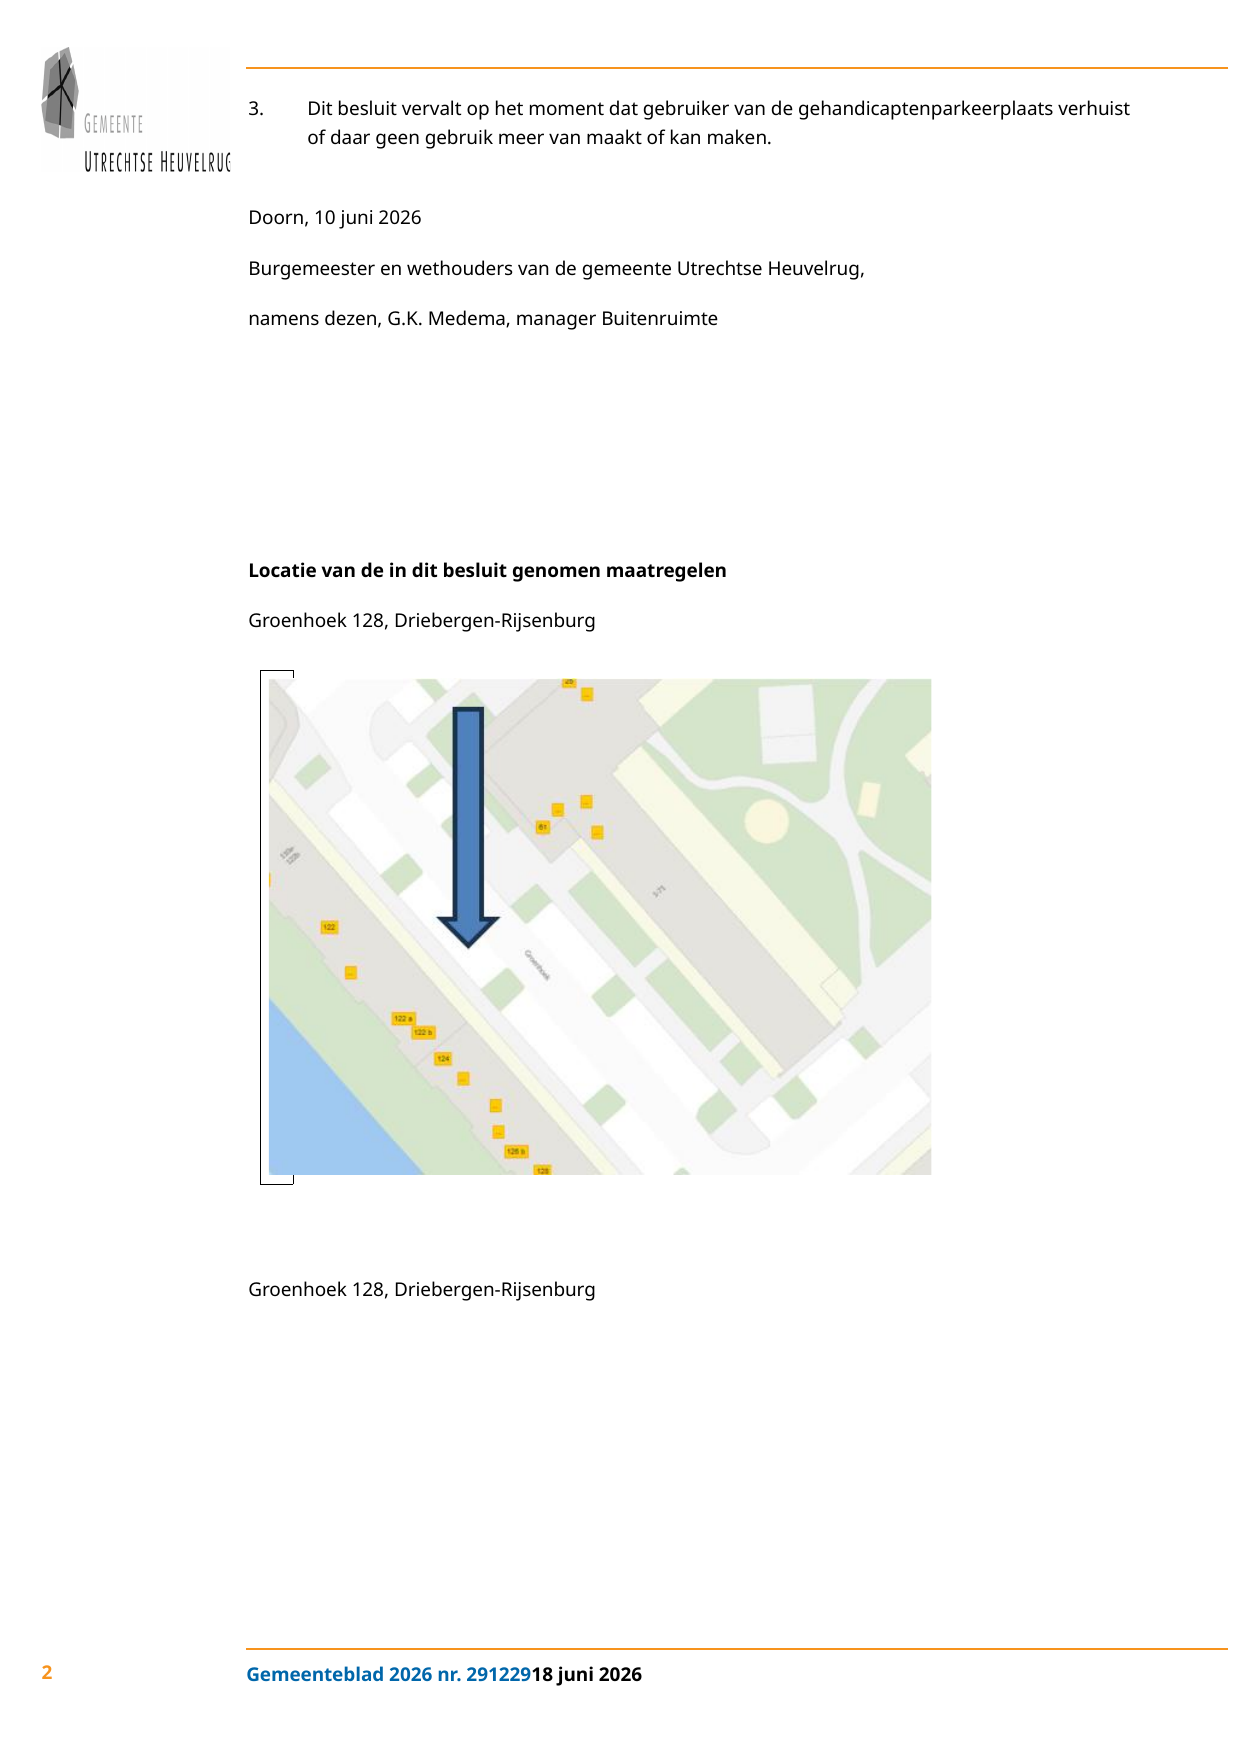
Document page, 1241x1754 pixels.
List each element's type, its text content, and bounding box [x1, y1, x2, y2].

list Dit besluit vervalt op het moment dat gebruiker van de gehandicaptenparkeerplaats verhuist of daar geen gebruik meer van maakt of kan maken. [248, 95, 1152, 150]
text namens dezen, G.K. Medema, manager Buitenruimte [248, 305, 1152, 331]
text Locatie van de in dit besluit genomen maatregelen [248, 557, 1152, 583]
picture [268, 678, 932, 1175]
text Doorn, 10 juni 2026 [248, 204, 1152, 230]
text Groenhoek 128, Driebergen-Rijsenburg [248, 1277, 1152, 1302]
text Burgemeester en wethouders van de gemeente Utrechtse Heuvelrug, [248, 255, 1152, 281]
text Groenhoek 128, Driebergen-Rijsenburg [248, 608, 1152, 633]
picture [41, 47, 231, 172]
